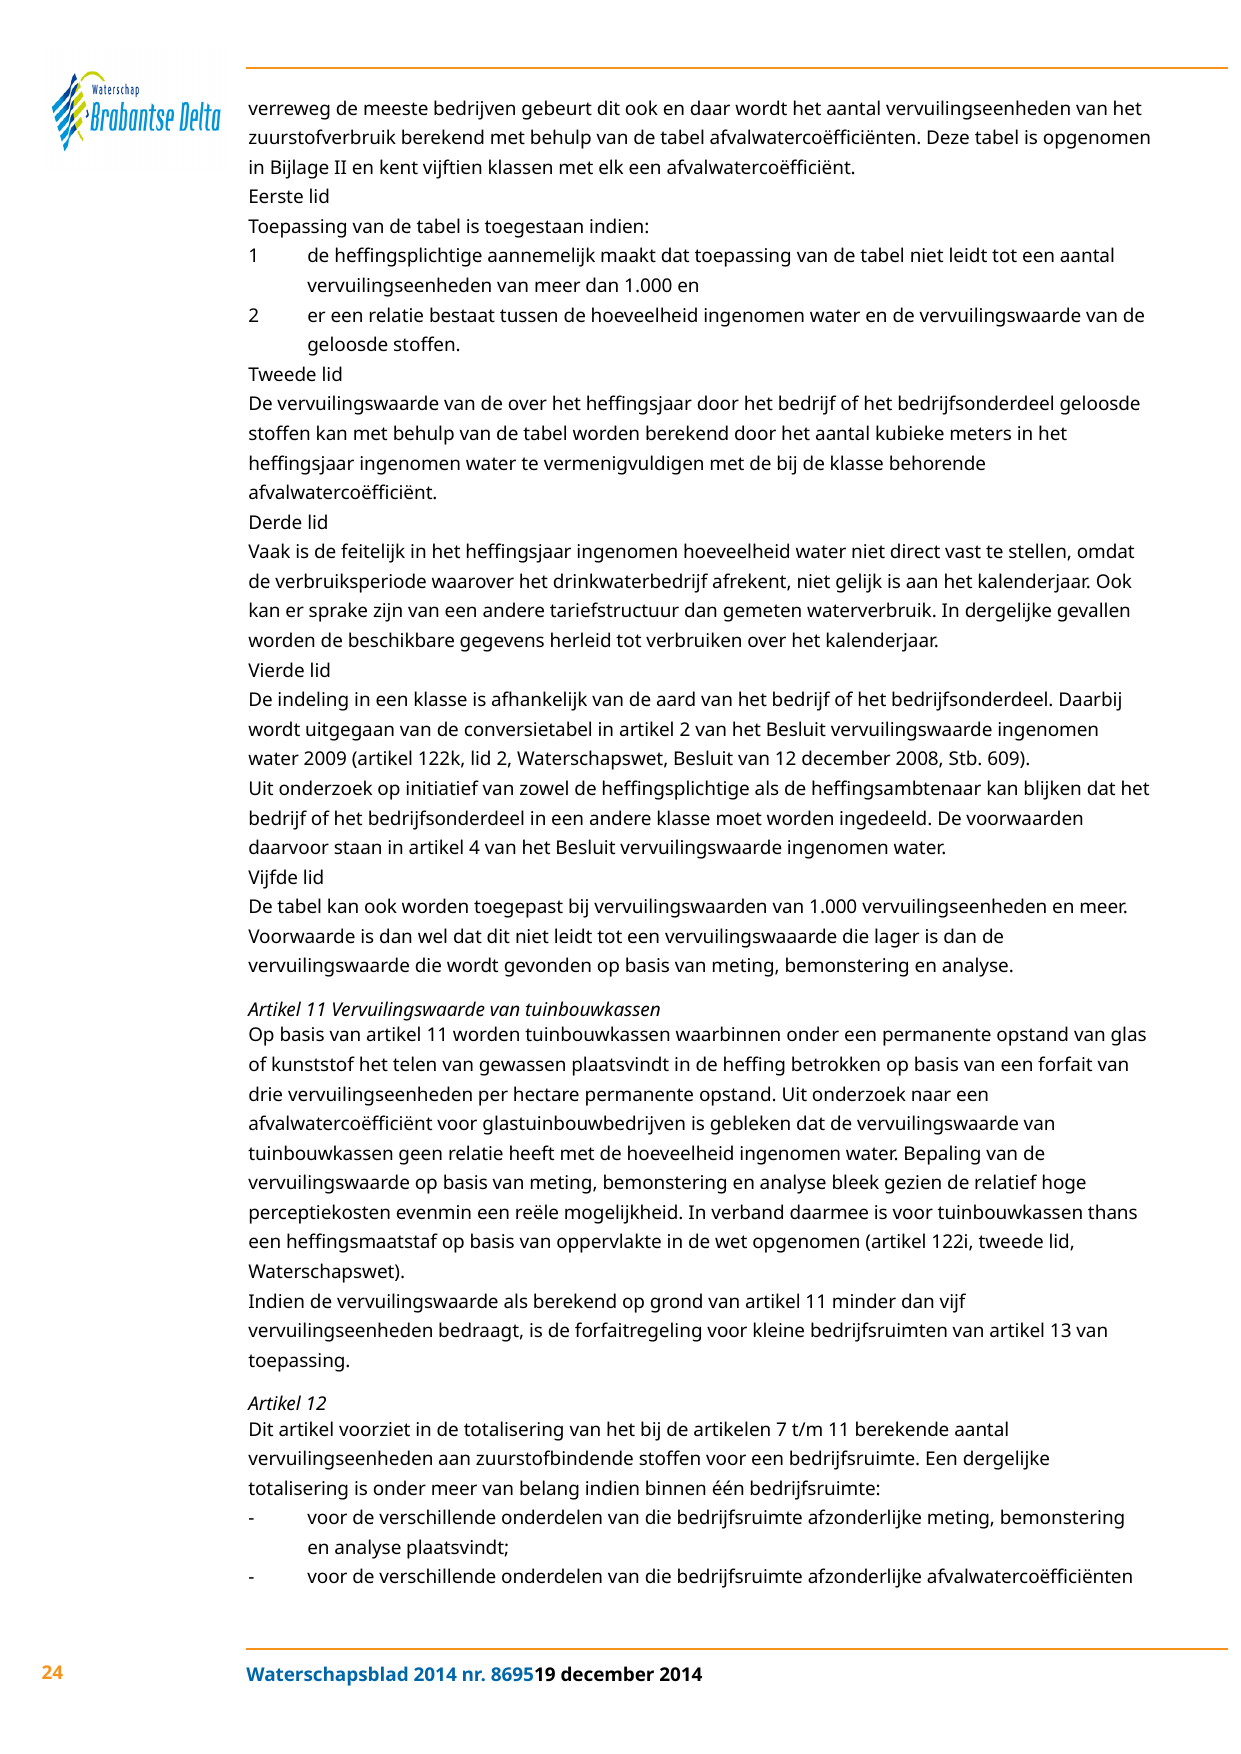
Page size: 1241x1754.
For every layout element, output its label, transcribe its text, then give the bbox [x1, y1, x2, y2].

text Derde lid [248, 509, 1152, 535]
text De indeling in een klasse is afhankelijk van de aard van het bedrijf of het bedrijfsonderdeel. Daarbij wordt uitgegaan van de conversietabel in artikel 2 van het Besluit vervuilingswaarde ingenomen water 2009 (artikel 122k, lid 2, Waterschapswet, Besluit van 12 december 2008, Stb. 609). [248, 686, 1152, 771]
text Vaak is de feitelijk in het heffingsjaar ingenomen hoeveelheid water niet direct vast te stellen, omdat de verbruiksperiode waarover het drinkwaterbedrijf afrekent, niet gelijk is aan het kalenderjaar. Ook kan er sprake zijn van een andere tariefstructuur dan gemeten waterverbruik. In dergelijke gevallen worden de beschikbare gegevens herleid tot verbruiken over het kalenderjaar. [248, 538, 1152, 653]
text Toepassing van de tabel is toegestaan indien: [248, 213, 1152, 239]
list voor de verschillende onderdelen van die bedrijfsruimte afzonderlijke afvalwatercoëfficiënten [248, 1564, 1152, 1589]
text Uit onderzoek op initiatief van zowel de heffingsplichtige als de heffingsambtenaar kan blijken dat het bedrijf of het bedrijfsonderdeel in een andere klasse moet worden ingedeeld. De voorwaarden daarvoor staan in artikel 4 van het Besluit vervuilingswaarde ingenomen water. [248, 775, 1152, 860]
text Op basis van artikel 11 worden tuinbouwkassen waarbinnen onder een permanente opstand van glas of kunststof het telen van gewassen plaatsvindt in de heffing betrokken op basis van een forfait van drie vervuilingseenheden per hectare permanente opstand. Uit onderzoek naar een afvalwatercoëfficiënt voor glastuinbouwbedrijven is gebleken dat de vervuilingswaarde van tuinbouwkassen geen relatie heeft met de hoeveelheid ingenomen water. Bepaling van de vervuilingswaarde op basis van meting, bemonstering en analyse bleek gezien de relatief hoge perceptiekosten evenmin een reële mogelijkheid. In verband daarmee is voor tuinbouwkassen thans een heffingsmaatstaf op basis van oppervlakte in de wet opgenomen (artikel 122i, tweede lid, Waterschapswet). [248, 1022, 1152, 1284]
text De vervuilingswaarde van de over het heffingsjaar door het bedrijf of het bedrijfsonderdeel geloosde stoffen kan met behulp van de tabel worden berekend door het aantal kubieke meters in het heffingsjaar ingenomen water te vermenigvuldigen met de bij de klasse behorende afvalwatercoëfficiënt. [248, 391, 1152, 505]
list voor de verschillende onderdelen van die bedrijfsruimte afzonderlijke meting, bemonstering en analyse plaatsvindt; [248, 1504, 1152, 1560]
picture [41, 47, 231, 172]
text Artikel 12 [248, 1390, 1152, 1416]
text Tweede lid [248, 361, 1152, 387]
list er een relatie bestaat tussen de hoeveelheid ingenomen water en de vervuilingswaarde van de geloosde stoffen. [248, 302, 1152, 357]
text Dit artikel voorziet in de totalisering van het bij de artikelen 7 t/m 11 berekende aantal vervuilingseenheden aan zuurstofbindende stoffen voor een bedrijfsruimte. Een dergelijke totalisering is onder meer van belang indien binnen één bedrijfsruimte: [248, 1416, 1152, 1501]
text Vijfde lid [248, 864, 1152, 890]
list de heffingsplichtige aannemelijk maakt dat toepassing van de tabel niet leidt tot een aantal vervuilingseenheden van meer dan 1.000 en [248, 243, 1152, 298]
text Artikel 11 Vervuilingswaarde van tuinbouwkassen [248, 996, 1152, 1022]
text De tabel kan ook worden toegepast bij vervuilingswaarden van 1.000 vervuilingseenheden en meer. Voorwaarde is dan wel dat dit niet leidt tot een vervuilingswaaarde die lager is dan de vervuilingswaarde die wordt gevonden op basis van meting, bemonstering en analyse. [248, 893, 1152, 978]
text verreweg de meeste bedrijven gebeurt dit ook en daar wordt het aantal vervuilingseenheden van het zuurstofverbruik berekend met behulp van de tabel afvalwatercoëfficiënten. Deze tabel is opgenomen in Bijlage II en kent vijftien klassen met elk een afvalwatercoëfficiënt. [248, 95, 1152, 180]
text Vierde lid [248, 657, 1152, 683]
text Eerste lid [248, 183, 1152, 209]
text Indien de vervuilingswaarde als berekend op grond van artikel 11 minder dan vijf vervuilingseenheden bedraagt, is de forfaitregeling voor kleine bedrijfsruimten van artikel 13 van toepassing. [248, 1288, 1152, 1373]
